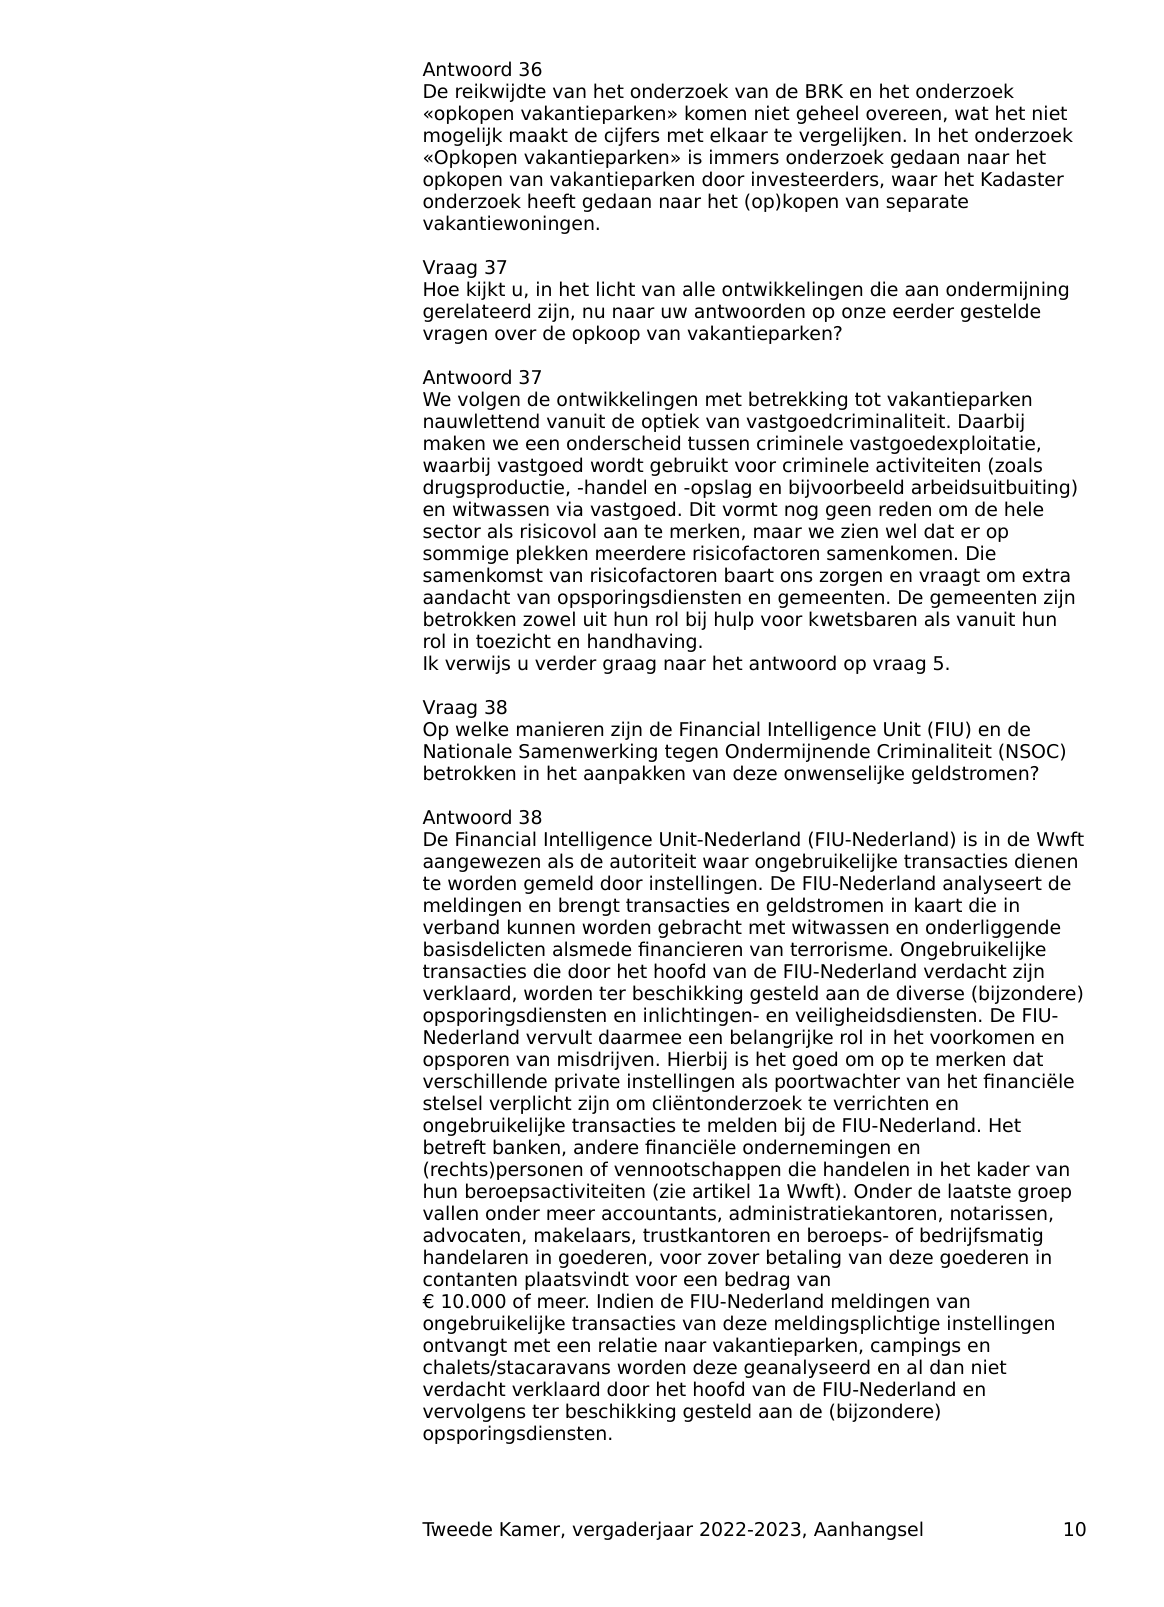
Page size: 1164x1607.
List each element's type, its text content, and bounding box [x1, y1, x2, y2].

text Ik verwijs u verder graag naar het antwoord op vraag 5. [422, 653, 1087, 675]
text Op welke manieren zijn de Financial Intelligence Unit (FIU) en de Nationale Samenwerking tegen Ondermijnende Criminaliteit (NSOC) betrokken in het aanpakken van deze onwenselijke geldstromen? [422, 719, 1087, 785]
text Hoe kijkt u, in het licht van alle ontwikkelingen die aan ondermijning gerelateerd zijn, nu naar uw antwoorden op onze eerder gestelde vragen over de opkoop van vakantieparken? [422, 279, 1087, 345]
text € 10.000 of meer. Indien de FIU-Nederland meldingen van ongebruikelijke transacties van deze meldingsplichtige instellingen ontvangt met een relatie naar vakantieparken, campings en chalets/stacaravans worden deze geanalyseerd en al dan niet verdacht verklaard door het hoofd van de FIU-Nederland en vervolgens ter beschikking gesteld aan de (bijzondere) opsporingsdiensten. [422, 1291, 1087, 1444]
text Antwoord 36 [422, 59, 1087, 81]
text De reikwijdte van het onderzoek van de BRK en het onderzoek «opkopen vakantieparken» komen niet geheel overeen, wat het niet mogelijk maakt de cijfers met elkaar te vergelijken. In het onderzoek «Opkopen vakantieparken» is immers onderzoek gedaan naar het opkopen van vakantieparken door investeerders, waar het Kadaster onderzoek heeft gedaan naar het (op)kopen van separate vakantiewoningen. [422, 81, 1087, 235]
text Antwoord 38 [422, 807, 1087, 829]
text De Financial Intelligence Unit-Nederland (FIU-Nederland) is in de Wwft aangewezen als de autoriteit waar ongebruikelijke transacties dienen te worden gemeld door instellingen. De FIU-Nederland analyseert de meldingen en brengt transacties en geldstromen in kaart die in verband kunnen worden gebracht met witwassen en onderliggende basisdelicten alsmede financieren van terrorisme. Ongebruikelijke transacties die door het hoofd van de FIU-Nederland verdacht zijn verklaard, worden ter beschikking gesteld aan de diverse (bijzondere) opsporingsdiensten en inlichtingen- en veiligheidsdiensten. De FIU-Nederland vervult daarmee een belangrijke rol in het voorkomen en opsporen van misdrijven. Hierbij is het goed om op te merken dat verschillende private instellingen als poortwachter van het financiële stelsel verplicht zijn om cliëntonderzoek te verrichten en ongebruikelijke transacties te melden bij de FIU-Nederland. Het betreft banken, andere financiële ondernemingen en (rechts)personen of vennootschappen die handelen in het kader van hun beroepsactiviteiten (zie artikel 1a Wwft). Onder de laatste groep vallen onder meer accountants, administratiekantoren, notarissen, advocaten, makelaars, trustkantoren en beroeps- of bedrijfsmatig handelaren in goederen, voor zover betaling van deze goederen in contanten plaatsvindt voor een bedrag van [422, 829, 1087, 1291]
text Antwoord 37 [422, 367, 1087, 389]
text Vraag 38 [422, 697, 1087, 719]
text We volgen de ontwikkelingen met betrekking tot vakantieparken nauwlettend vanuit de optiek van vastgoedcriminaliteit. Daarbij maken we een onderscheid tussen criminele vastgoedexploitatie, waarbij vastgoed wordt gebruikt voor criminele activiteiten (zoals drugsproductie, -handel en -opslag en bijvoorbeeld arbeidsuitbuiting) en witwassen via vastgoed. Dit vormt nog geen reden om de hele sector als risicovol aan te merken, maar we zien wel dat er op sommige plekken meerdere risicofactoren samenkomen. Die samenkomst van risicofactoren baart ons zorgen en vraagt om extra aandacht van opsporingsdiensten en gemeenten. De gemeenten zijn betrokken zowel uit hun rol bij hulp voor kwetsbaren als vanuit hun rol in toezicht en handhaving. [422, 389, 1087, 653]
text Vraag 37 [422, 257, 1087, 279]
